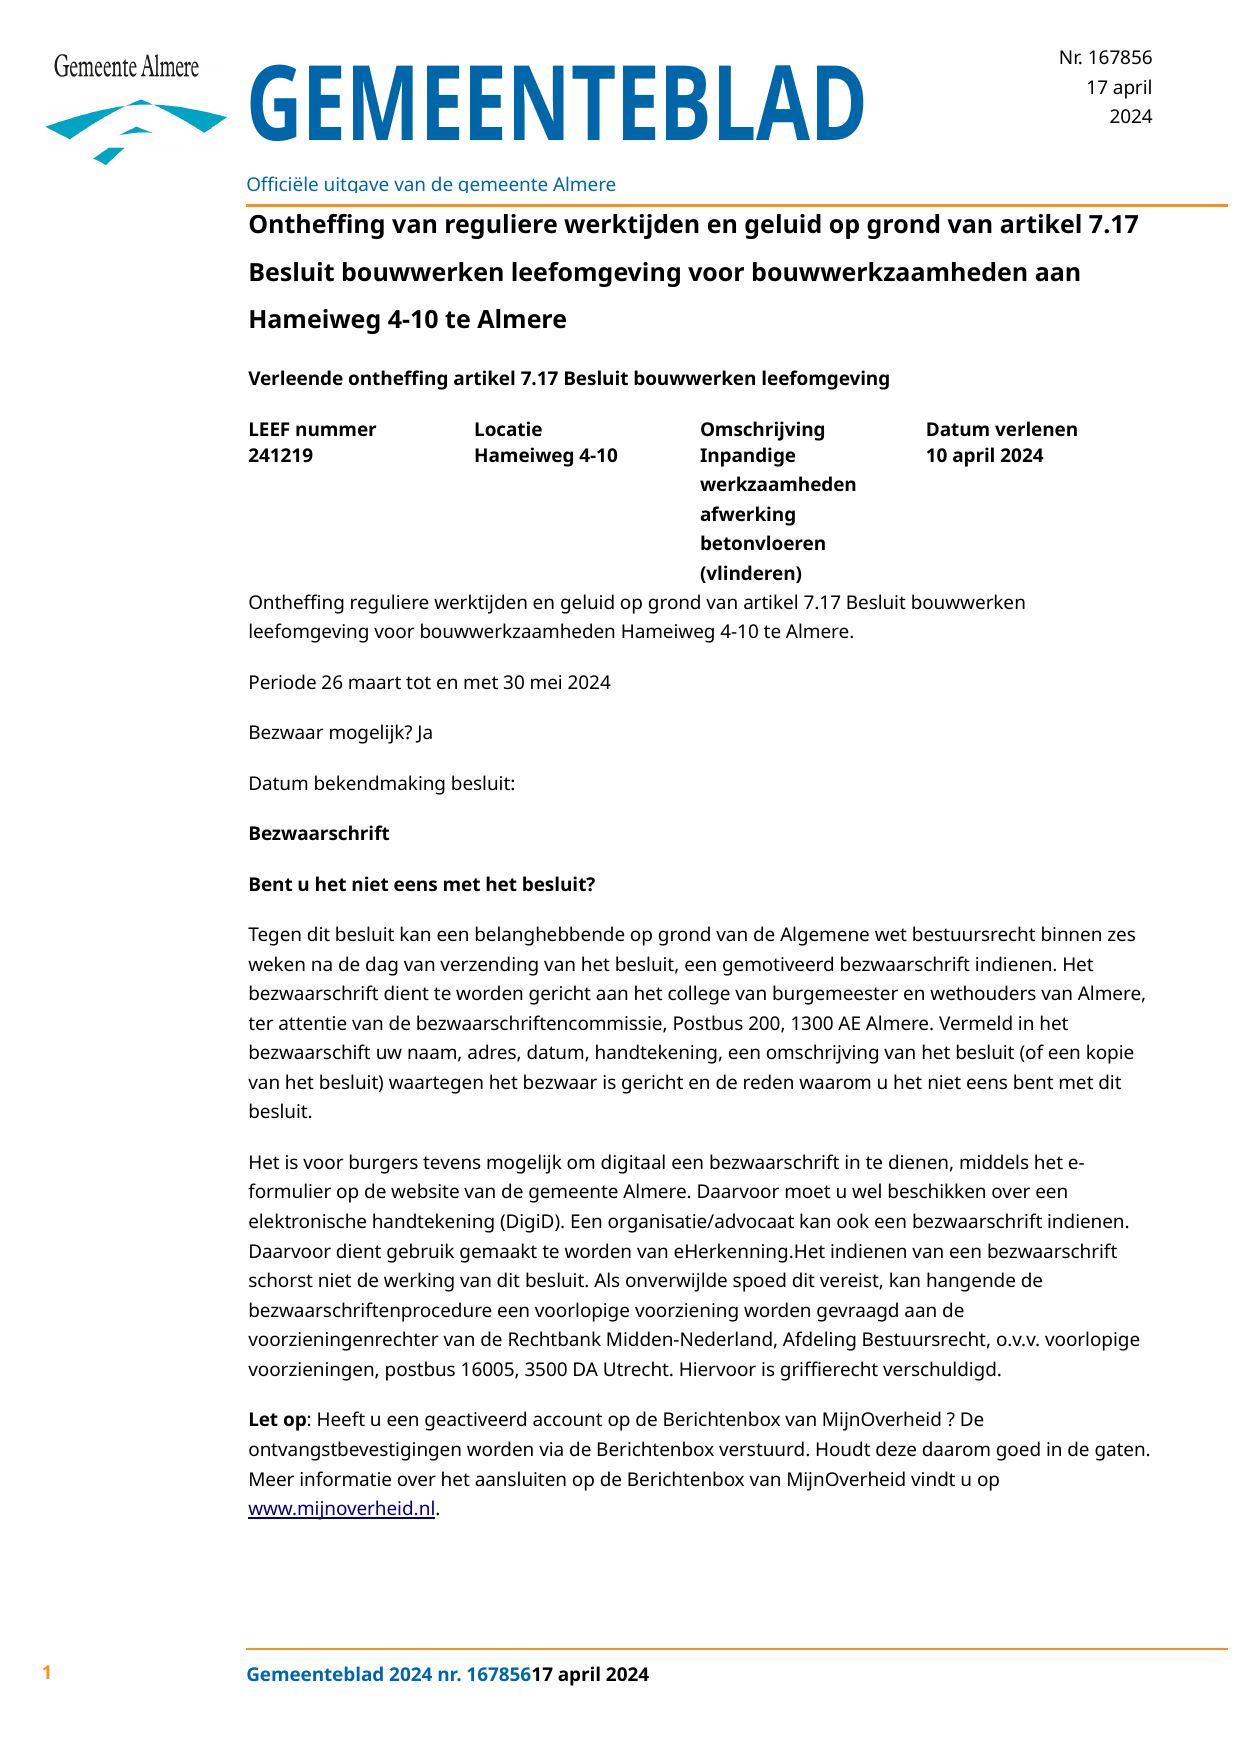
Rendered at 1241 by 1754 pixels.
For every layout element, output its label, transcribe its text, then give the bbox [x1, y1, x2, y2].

table_cell 241219 [248, 442, 474, 586]
text Het is voor burgers tevens mogelijk om digitaal een bezwaarschrift in te dienen, middels het e-formulier op de website van de gemeente Almere. Daarvoor moet u wel beschikken over een elektronische handtekening (DigiD). Een organisatie/advocaat kan ook een bezwaarschrift indienen. Daarvoor dient gebruik gemaakt te worden van eHerkenning.Het indienen van een bezwaarschrift schorst niet de werking van dit besluit. Als onverwijlde spoed dit vereist, kan hangende de bezwaarschriftenprocedure een voorlopige voorziening worden gevraagd aan de voorzieningenrechter van de Rechtbank Midden-Nederland, Afdeling Bestuursrecht, o.v.v. voorlopige voorzieningen, postbus 16005, 3500 DA Utrecht. Hiervoor is griffierecht verschuldigd. [248, 1149, 1152, 1382]
text Let op: Heeft u een geactiveerd account op de Berichtenbox van MijnOverheid ? De ontvangstbevestigingen worden via de Berichtenbox verstuurd. Houdt deze daarom goed in de gaten. Meer informatie over het aansluiten op de Berichtenbox van MijnOverheid vindt u op www.mijnoverheid.nl. [248, 1407, 1152, 1521]
table_header Omschrijving [700, 416, 926, 442]
text Datum bekendmaking besluit: [248, 770, 1152, 796]
table_cell Inpandige werkzaamheden afwerking betonvloeren (vlinderen) [700, 442, 926, 586]
picture [41, 47, 231, 172]
table_header LEEF nummer [248, 416, 474, 442]
text Verleende ontheffing artikel 7.17 Besluit bouwwerken leefomgeving [248, 366, 1152, 391]
text Bent u het niet eens met het besluit? [248, 871, 1152, 896]
text Ontheffing reguliere werktijden en geluid op grond van artikel 7.17 Besluit bouwwerken leefomgeving voor bouwwerkzaamheden Hameiweg 4-10 te Almere. [248, 589, 1152, 644]
table_header Locatie [474, 416, 700, 442]
text Ontheffing van reguliere werktijden en geluid op grond van artikel 7.17 Besluit bouwwerken leefomgeving voor bouwwerkzaamheden aan Hameiweg 4-10 te Almere [248, 207, 1152, 336]
text Periode 26 maart tot en met 30 mei 2024 [248, 669, 1152, 695]
text Tegen dit besluit kan een belanghebbende op grond van de Algemene wet bestuursrecht binnen zes weken na de dag van verzending van het besluit, een gemotiveerd bezwaarschrift indienen. Het bezwaarschrift dient te worden gericht aan het college van burgemeester en wethouders van Almere, ter attentie van de bezwaarschriftencommissie, Postbus 200, 1300 AE Almere. Vermeld in het bezwaarschift uw naam, adres, datum, handtekening, een omschrijving van het besluit (of een kopie van het besluit) waartegen het bezwaar is gericht en de reden waarom u het niet eens bent met dit besluit. [248, 921, 1152, 1124]
text Bezwaar mogelijk? Ja [248, 719, 1152, 745]
text Bezwaarschrift [248, 820, 1152, 846]
table_cell Hameiweg 4-10 [474, 442, 700, 586]
table_cell 10 april 2024 [926, 442, 1152, 586]
table_header Datum verlenen [926, 416, 1152, 442]
